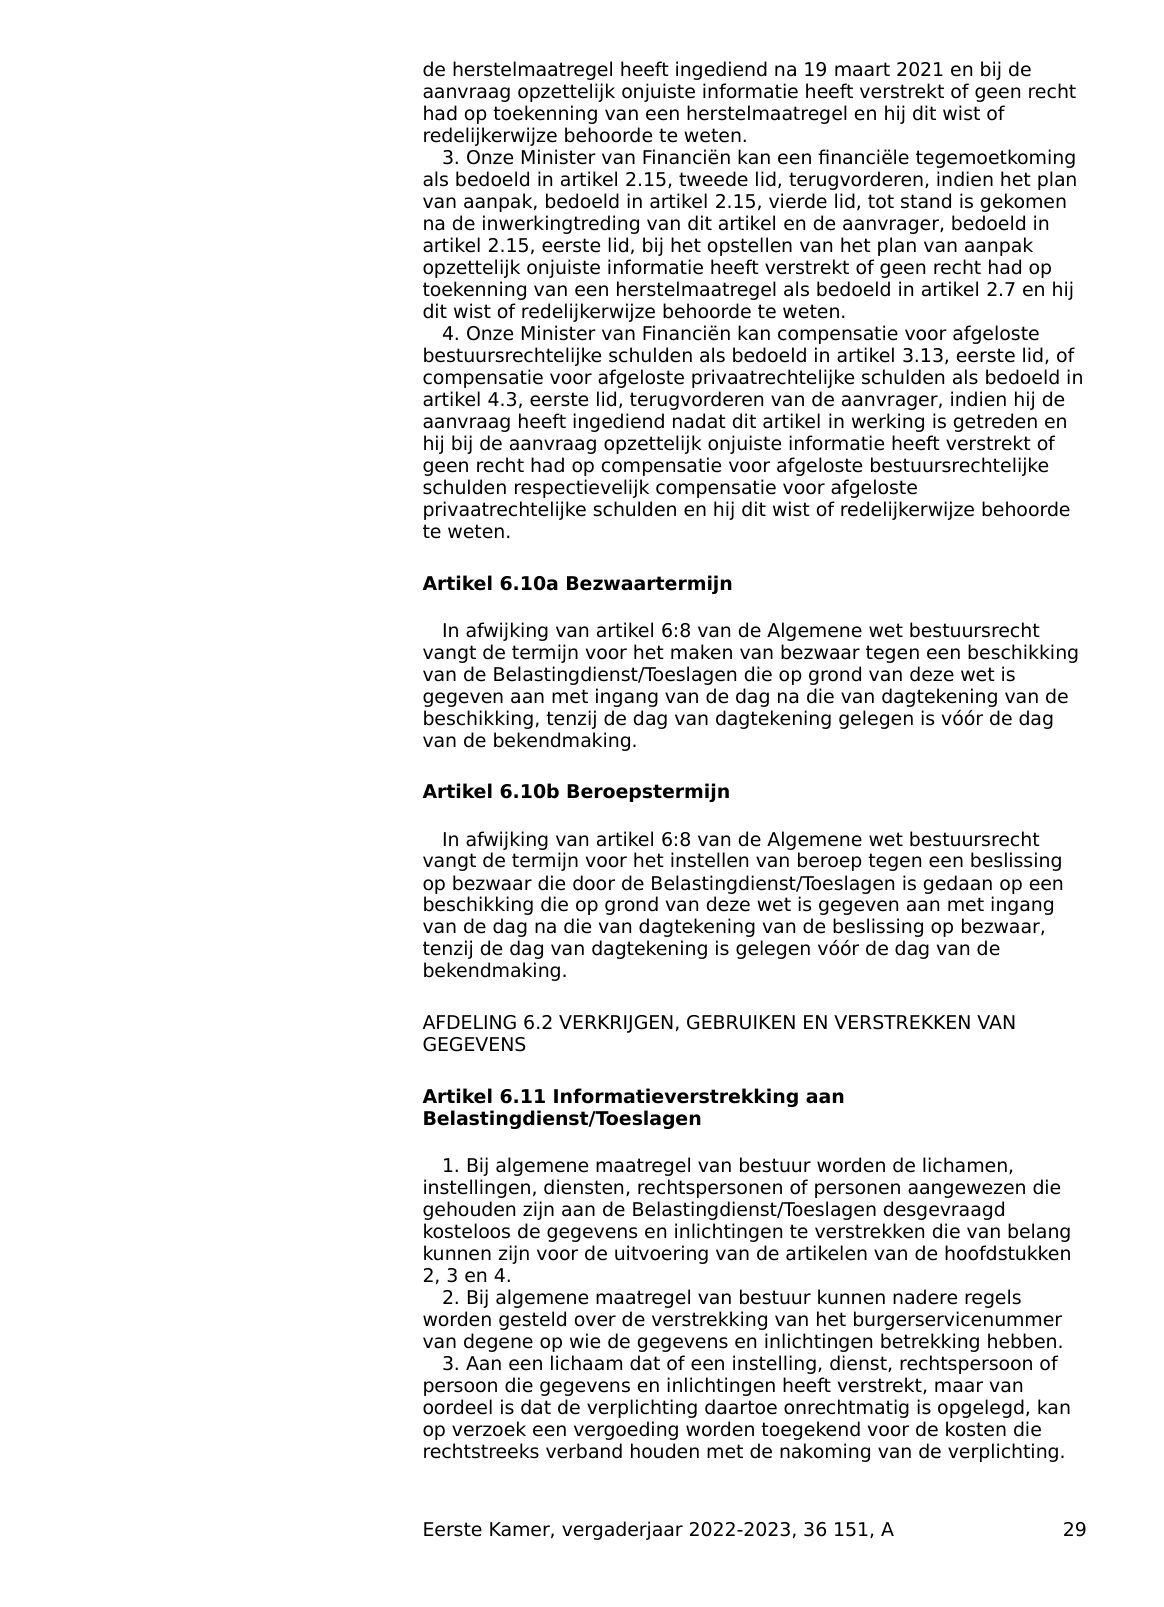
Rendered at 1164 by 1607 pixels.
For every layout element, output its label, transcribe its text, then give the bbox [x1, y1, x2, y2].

text 2. Bij algemene maatregel van bestuur kunnen nadere regels worden gesteld over de verstrekking van het burgerservicenummer van degene op wie de gegevens en inlichtingen betrekking hebben. [422, 1287, 1087, 1353]
text In afwijking van artikel 6:8 van de Algemene wet bestuursrecht vangt de termijn voor het maken van bezwaar tegen een beschikking van de Belastingdienst/Toeslagen die op grond van deze wet is gegeven aan met ingang van de dag na die van dagtekening van de beschikking, tenzij de dag van dagtekening gelegen is vóór de dag van de bekendmaking. [422, 619, 1087, 751]
text 3. Onze Minister van Financiën kan een financiële tegemoetkoming als bedoeld in artikel 2.15, tweede lid, terugvorderen, indien het plan van aanpak, bedoeld in artikel 2.15, vierde lid, tot stand is gekomen na de inwerkingtreding van dit artikel en de aanvrager, bedoeld in artikel 2.15, eerste lid, bij het opstellen van het plan van aanpak opzettelijk onjuiste informatie heeft verstrekt of geen recht had op toekenning van een herstelmaatregel als bedoeld in artikel 2.7 en hij dit wist of redelijkerwijze behoorde te weten. [422, 147, 1087, 323]
text 4. Onze Minister van Financiën kan compensatie voor afgeloste bestuursrechtelijke schulden als bedoeld in artikel 3.13, eerste lid, of compensatie voor afgeloste privaatrechtelijke schulden als bedoeld in artikel 4.3, eerste lid, terugvorderen van de aanvrager, indien hij de aanvraag heeft ingediend nadat dit artikel in werking is getreden en hij bij de aanvraag opzettelijk onjuiste informatie heeft verstrekt of geen recht had op compensatie voor afgeloste bestuursrechtelijke schulden respectievelijk compensatie voor afgeloste privaatrechtelijke schulden en hij dit wist of redelijkerwijze behoorde te weten. [422, 323, 1087, 543]
subtitle Artikel 6.10a Bezwaartermijn [422, 573, 1087, 594]
subtitle Artikel 6.10b Beroepstermijn [422, 781, 1087, 803]
text de herstelmaatregel heeft ingediend na 19 maart 2021 en bij de aanvraag opzettelijk onjuiste informatie heeft verstrekt of geen recht had op toekenning van een herstelmaatregel en hij dit wist of redelijkerwijze behoorde te weten. [422, 59, 1087, 147]
text 1. Bij algemene maatregel van bestuur worden de lichamen, instellingen, diensten, rechtspersonen of personen aangewezen die gehouden zijn aan de Belastingdienst/Toeslagen desgevraagd kosteloos de gegevens en inlichtingen te verstrekken die van belang kunnen zijn voor de uitvoering van de artikelen van de hoofdstukken 2, 3 en 4. [422, 1155, 1087, 1287]
subtitle Artikel 6.11 Informatieverstrekking aan Belastingdienst/Toeslagen [422, 1086, 1087, 1130]
subtitle AFDELING 6.2 VERKRIJGEN, GEBRUIKEN EN VERSTREKKEN VAN GEGEVENS [422, 1012, 1087, 1056]
text 3. Aan een lichaam dat of een instelling, dienst, rechtspersoon of persoon die gegevens en inlichtingen heeft verstrekt, maar van oordeel is dat de verplichting daartoe onrechtmatig is opgelegd, kan op verzoek een vergoeding worden toegekend voor de kosten die rechtstreeks verband houden met de nakoming van de verplichting. [422, 1353, 1087, 1463]
text In afwijking van artikel 6:8 van de Algemene wet bestuursrecht vangt de termijn voor het instellen van beroep tegen een beslissing op bezwaar die door de Belastingdienst/Toeslagen is gedaan op een beschikking die op grond van deze wet is gegeven aan met ingang van de dag na die van dagtekening van de beslissing op bezwaar, tenzij de dag van dagtekening is gelegen vóór de dag van de bekendmaking. [422, 828, 1087, 982]
